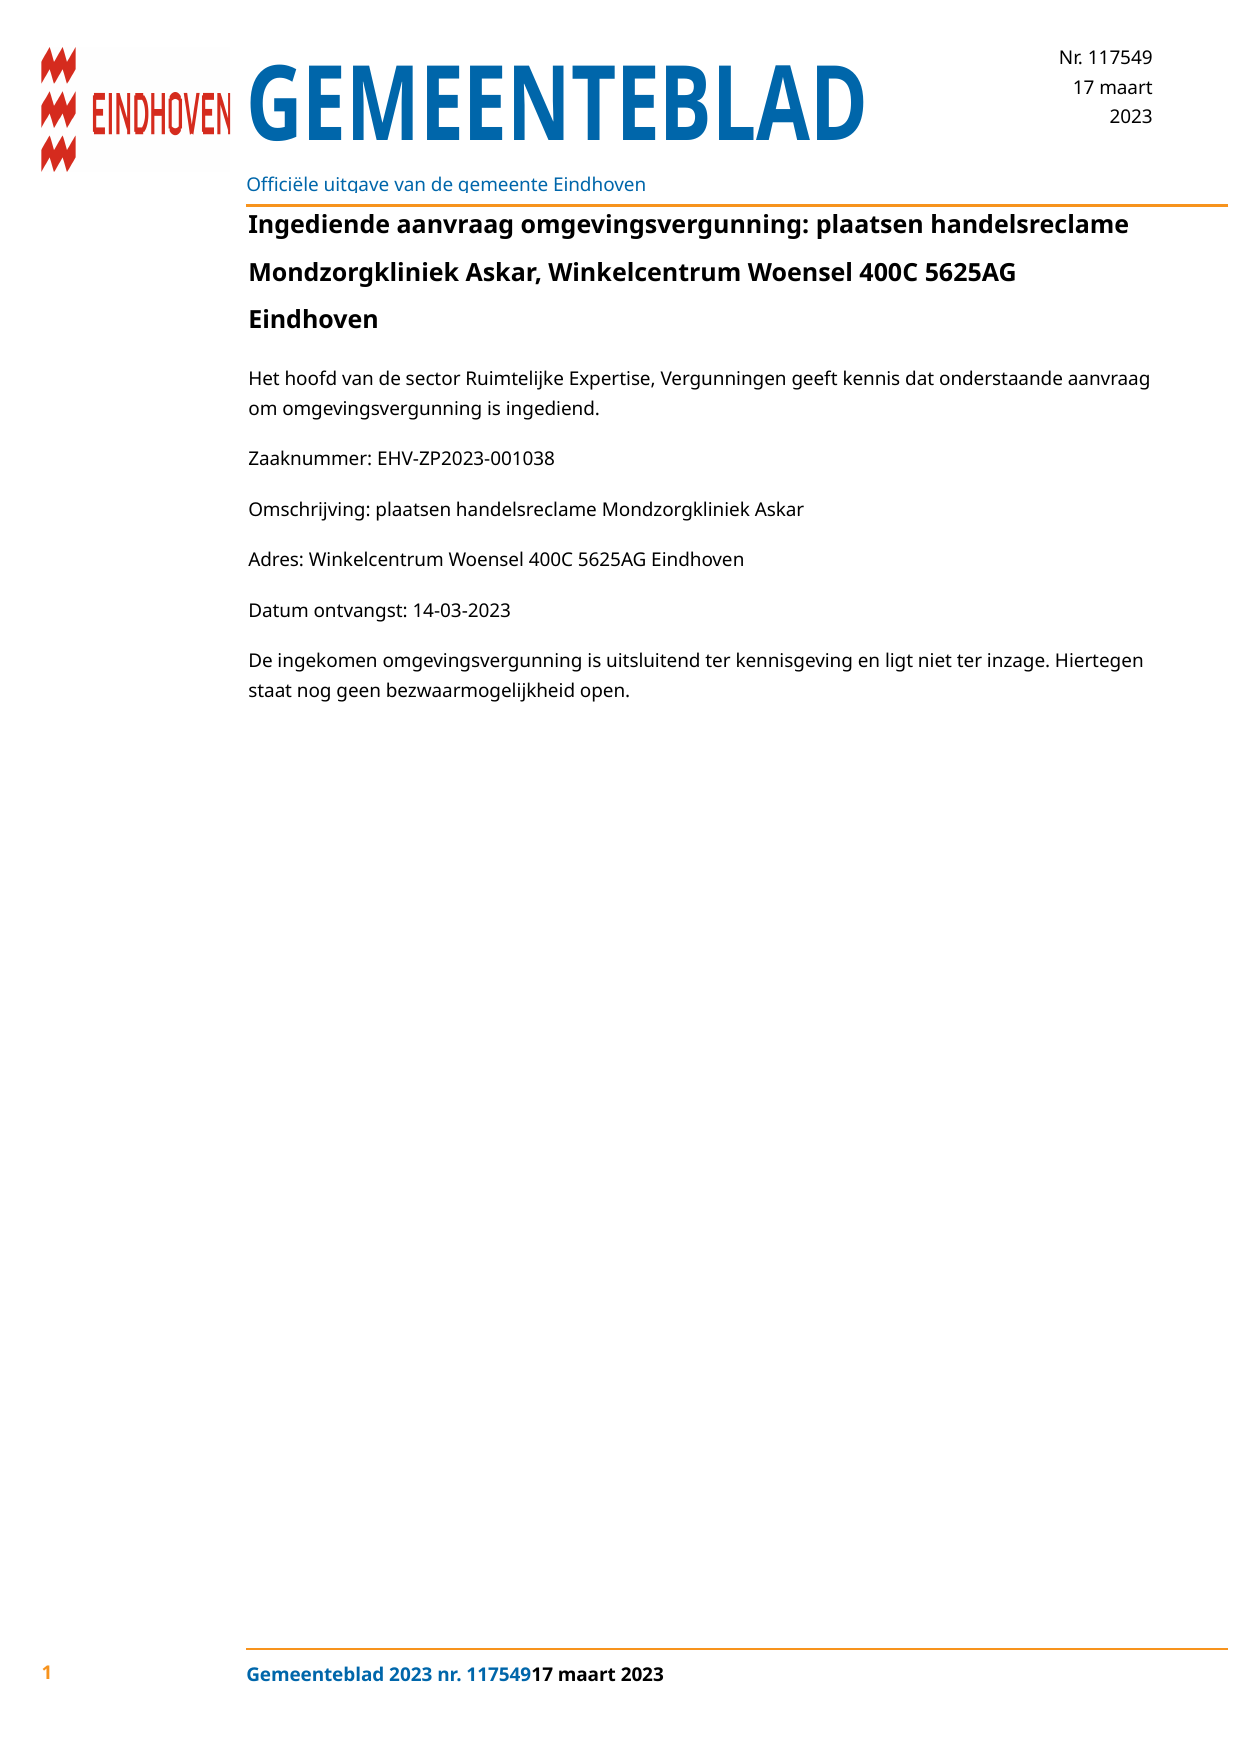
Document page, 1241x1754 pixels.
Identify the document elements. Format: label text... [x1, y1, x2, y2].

text Omschrijving: plaatsen handelsreclame Mondzorgkliniek Askar [248, 496, 1152, 522]
text Ingediende aanvraag omgevingsvergunning: plaatsen handelsreclame Mondzorgkliniek Askar, Winkelcentrum Woensel 400C 5625AG Eindhoven [248, 207, 1152, 336]
picture [41, 47, 231, 172]
text Zaaknummer: EHV-ZP2023-001038 [248, 446, 1152, 471]
text Het hoofd van de sector Ruimtelijke Expertise, Vergunningen geeft kennis dat onderstaande aanvraag om omgevingsvergunning is ingediend. [248, 366, 1152, 421]
text Datum ontvangst: 14-03-2023 [248, 597, 1152, 622]
text De ingekomen omgevingsvergunning is uitsluitend ter kennisgeving en ligt niet ter inzage. Hiertegen staat nog geen bezwaarmogelijkheid open. [248, 647, 1152, 702]
text Adres: Winkelcentrum Woensel 400C 5625AG Eindhoven [248, 546, 1152, 572]
